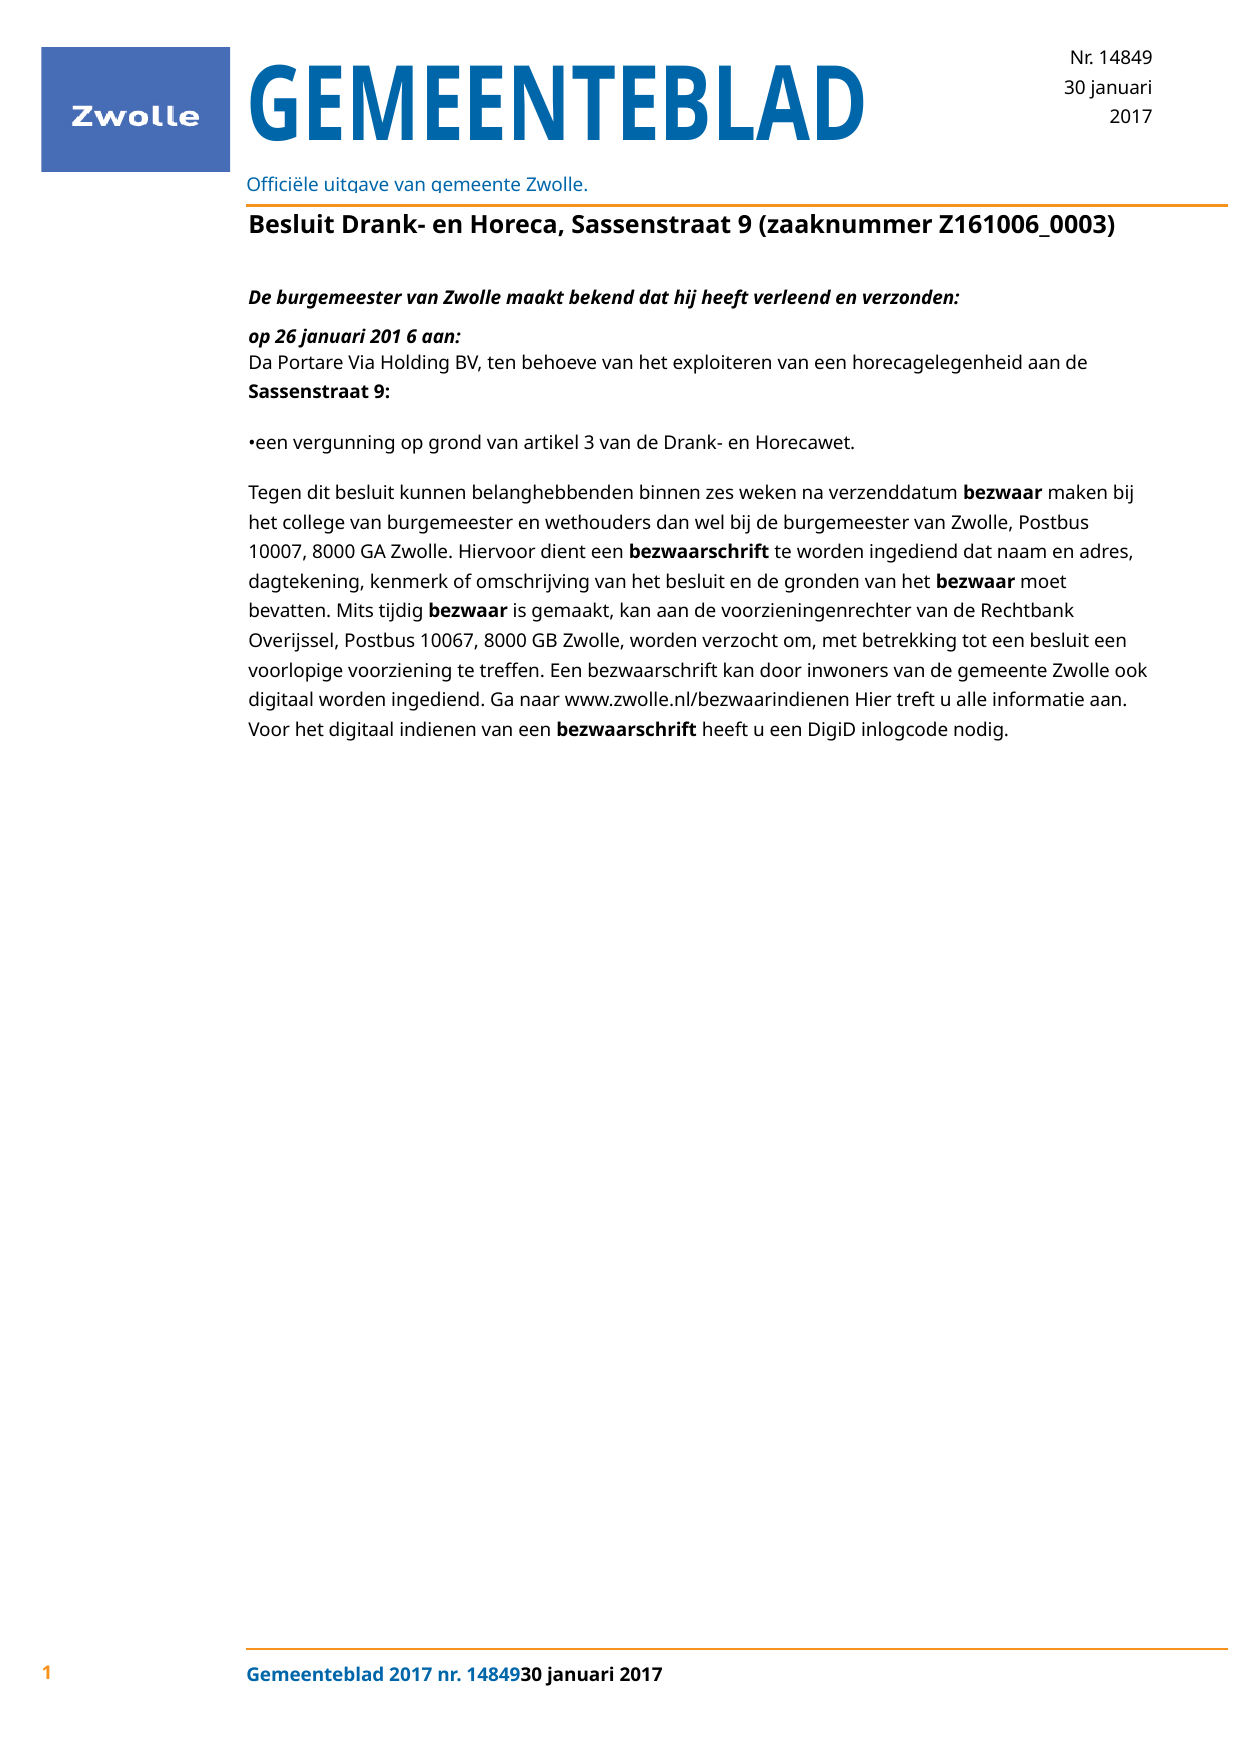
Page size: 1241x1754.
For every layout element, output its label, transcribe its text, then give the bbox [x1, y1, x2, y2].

text De burgemeester van Zwolle maakt bekend dat hij heeft verleend en verzonden: [248, 284, 1152, 309]
picture [41, 47, 231, 172]
text •een vergunning op grond van artikel 3 van de Drank- en Horecawet. [248, 429, 1152, 454]
text Tegen dit besluit kunnen belanghebbenden binnen zes weken na verzenddatum bezwaar maken bij het college van burgemeester en wethouders dan wel bij de burgemeester van Zwolle, Postbus 10007, 8000 GA Zwolle. Hiervoor dient een bezwaarschrift te worden ingediend dat naam en adres, dagtekening, kenmerk of omschrijving van het besluit en de gronden van het bezwaar moet bevatten. Mits tijdig bezwaar is gemaakt, kan aan de voorzieningenrechter van de Rechtbank Overijssel, Postbus 10067, 8000 GB Zwolle, worden verzocht om, met betrekking tot een besluit een voorlopige voorziening te treffen. Een bezwaarschrift kan door inwoners van de gemeente Zwolle ook digitaal worden ingediend. Ga naar www.zwolle.nl/bezwaarindienen Hier treft u alle informatie aan. Voor het digitaal indienen van een bezwaarschrift heeft u een DigiD inlogcode nodig. [248, 479, 1152, 742]
text Da Portare Via Holding BV, ten behoeve van het exploiteren van een horecagelegenheid aan de Sassenstraat 9: [248, 349, 1152, 404]
text op 26 januari 201 6 aan: [248, 323, 1152, 349]
text Besluit Drank- en Horeca, Sassenstraat 9 (zaaknummer Z161006_0003) [248, 207, 1152, 241]
